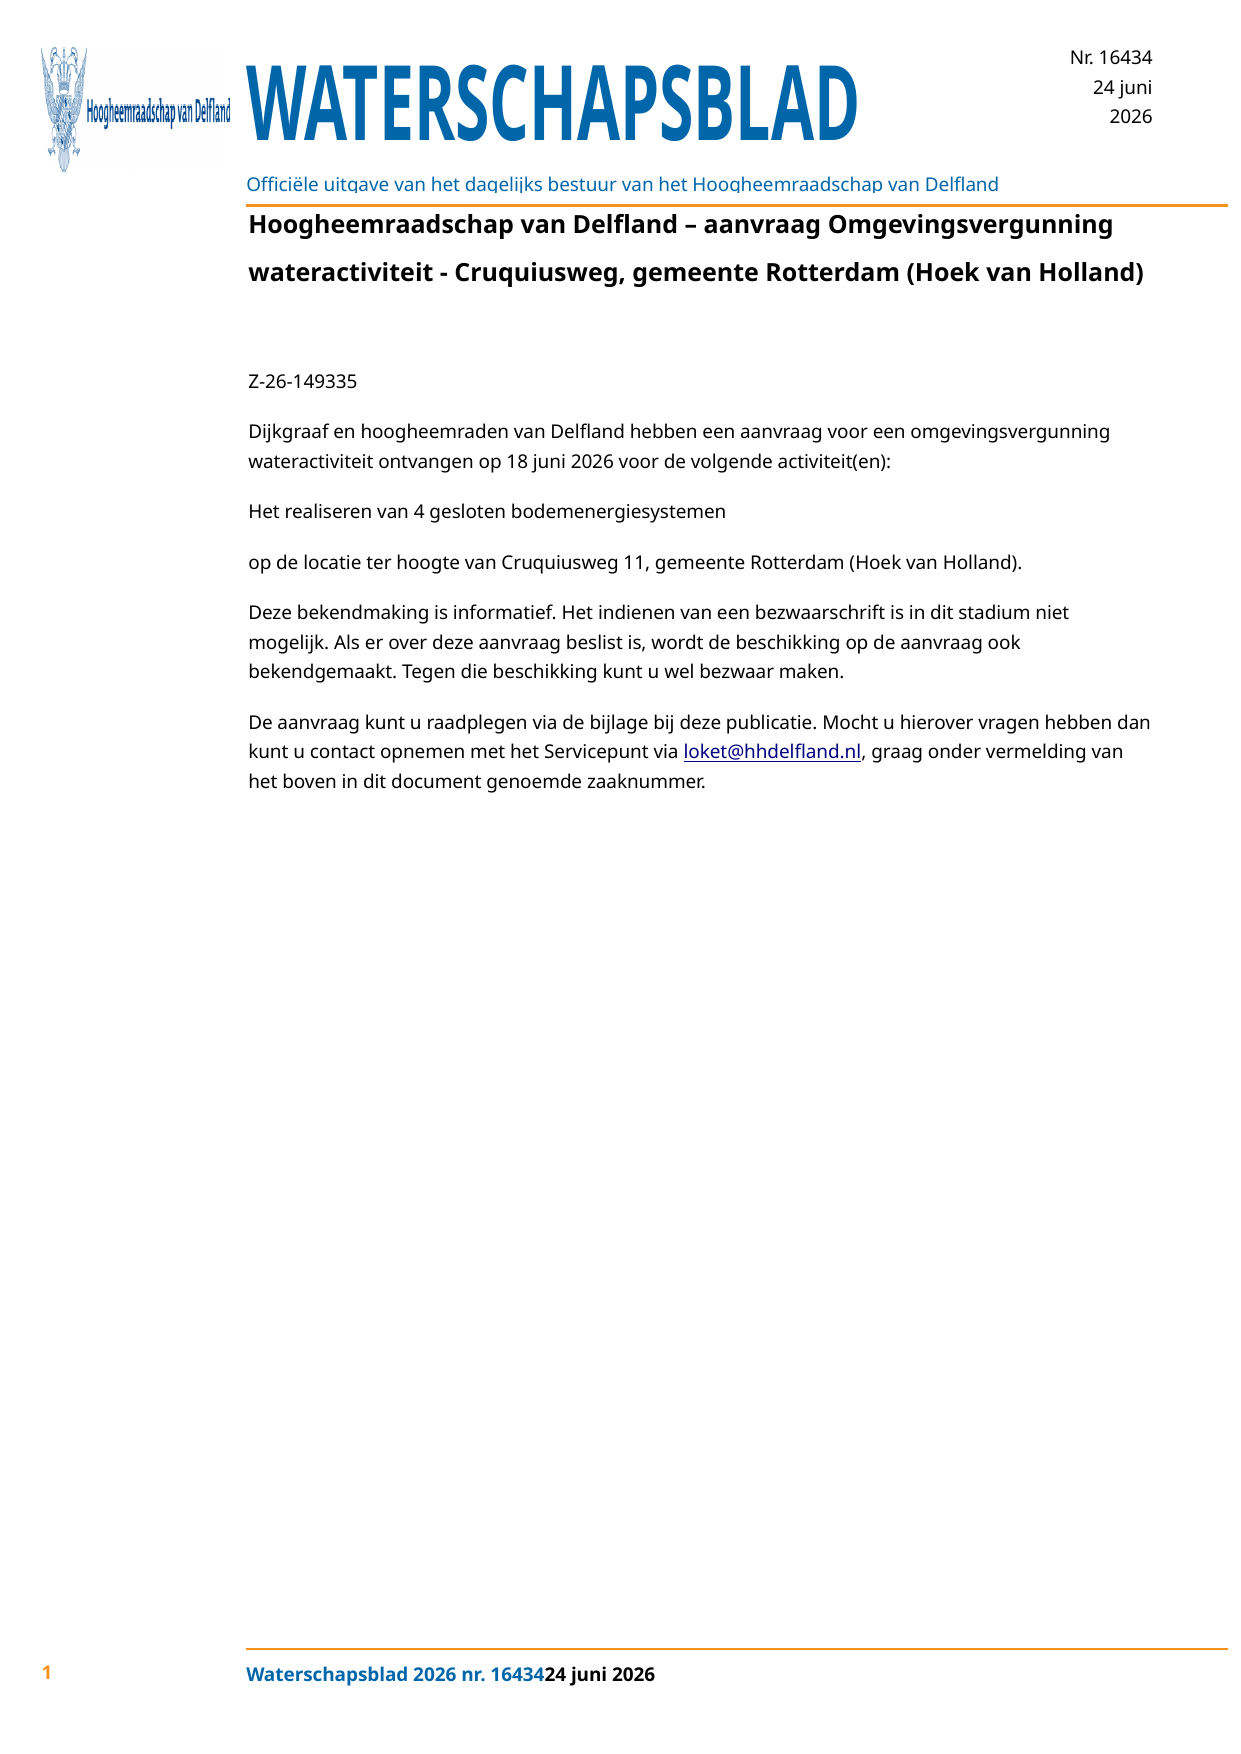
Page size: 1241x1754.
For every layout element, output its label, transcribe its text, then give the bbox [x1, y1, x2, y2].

text Hoogheemraadschap van Delfland – aanvraag Omgevingsvergunning wateractiviteit - Cruquiusweg, gemeente Rotterdam (Hoek van Holland) [248, 207, 1152, 288]
text Dijkgraaf en hoogheemraden van Delfland hebben een aanvraag voor een omgevingsvergunning wateractiviteit ontvangen op 18 juni 2026 voor de volgende activiteit(en): [248, 419, 1152, 474]
text De aanvraag kunt u raadplegen via de bijlage bij deze publicatie. Mocht u hierover vragen hebben dan kunt u contact opnemen met het Servicepunt via loket@hhdelfland.nl, graag onder vermelding van het boven in dit document genoemde zaaknummer. [248, 709, 1152, 794]
text Het realiseren van 4 gesloten bodemenergiesystemen [248, 499, 1152, 524]
text Z-26-149335 [248, 368, 1152, 394]
picture [41, 47, 231, 172]
text op de locatie ter hoogte van Cruquiusweg 11, gemeente Rotterdam (Hoek van Holland). [248, 549, 1152, 575]
text Deze bekendmaking is informatief. Het indienen van een bezwaarschrift is in dit stadium niet mogelijk. Als er over deze aanvraag beslist is, wordt de beschikking op de aanvraag ook bekendgemaakt. Tegen die beschikking kunt u wel bezwaar maken. [248, 599, 1152, 684]
